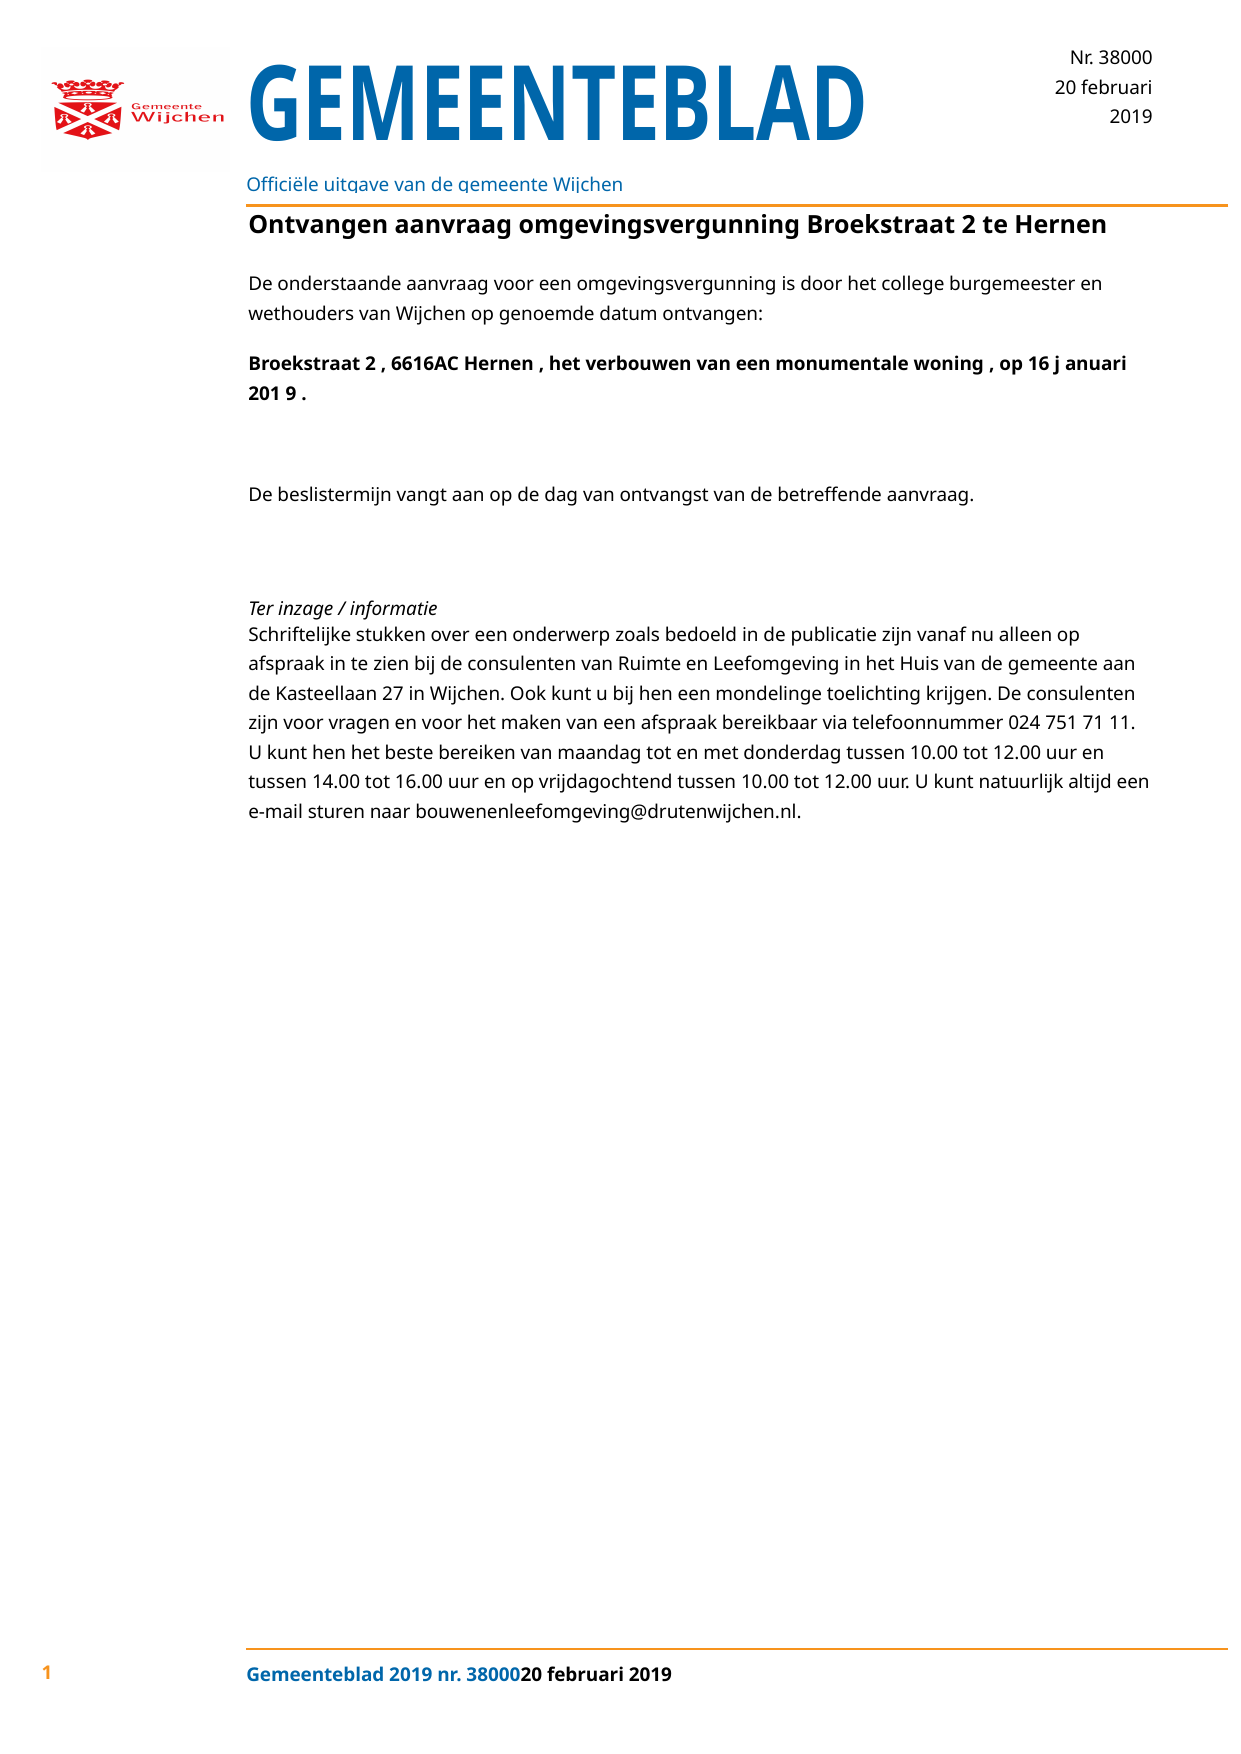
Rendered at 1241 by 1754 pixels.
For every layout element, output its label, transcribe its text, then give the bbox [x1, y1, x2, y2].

text Ter inzage / informatie [248, 595, 1152, 621]
picture [41, 47, 231, 172]
text Ontvangen aanvraag omgevingsvergunning Broekstraat 2 te Hernen [248, 207, 1152, 241]
text De onderstaande aanvraag voor een omgevingsvergunning is door het college burgemeester en wethouders van Wijchen op genoemde datum ontvangen: [248, 270, 1152, 326]
text Schriftelijke stukken over een onderwerp zoals bedoeld in de publicatie zijn vanaf nu alleen op afspraak in te zien bij de consulenten van Ruimte en Leefomgeving in het Huis van de gemeente aan de Kasteellaan 27 in Wijchen. Ook kunt u bij hen een mondelinge toelichting krijgen. De consulenten zijn voor vragen en voor het maken van een afspraak bereikbaar via telefoonnummer 024 751 71 11. U kunt hen het beste bereiken van maandag tot en met donderdag tussen 10.00 tot 12.00 uur en tussen 14.00 tot 16.00 uur en op vrijdagochtend tussen 10.00 tot 12.00 uur. U kunt natuurlijk altijd een e-mail sturen naar bouwenenleefomgeving@drutenwijchen.nl. [248, 621, 1152, 824]
text De beslistermijn vangt aan op de dag van ontvangst van de betreffende aanvraag. [248, 481, 1152, 506]
text Broekstraat 2 , 6616AC Hernen , het verbouwen van een monumentale woning , op 16 j anuari 201 9 . [248, 350, 1152, 406]
